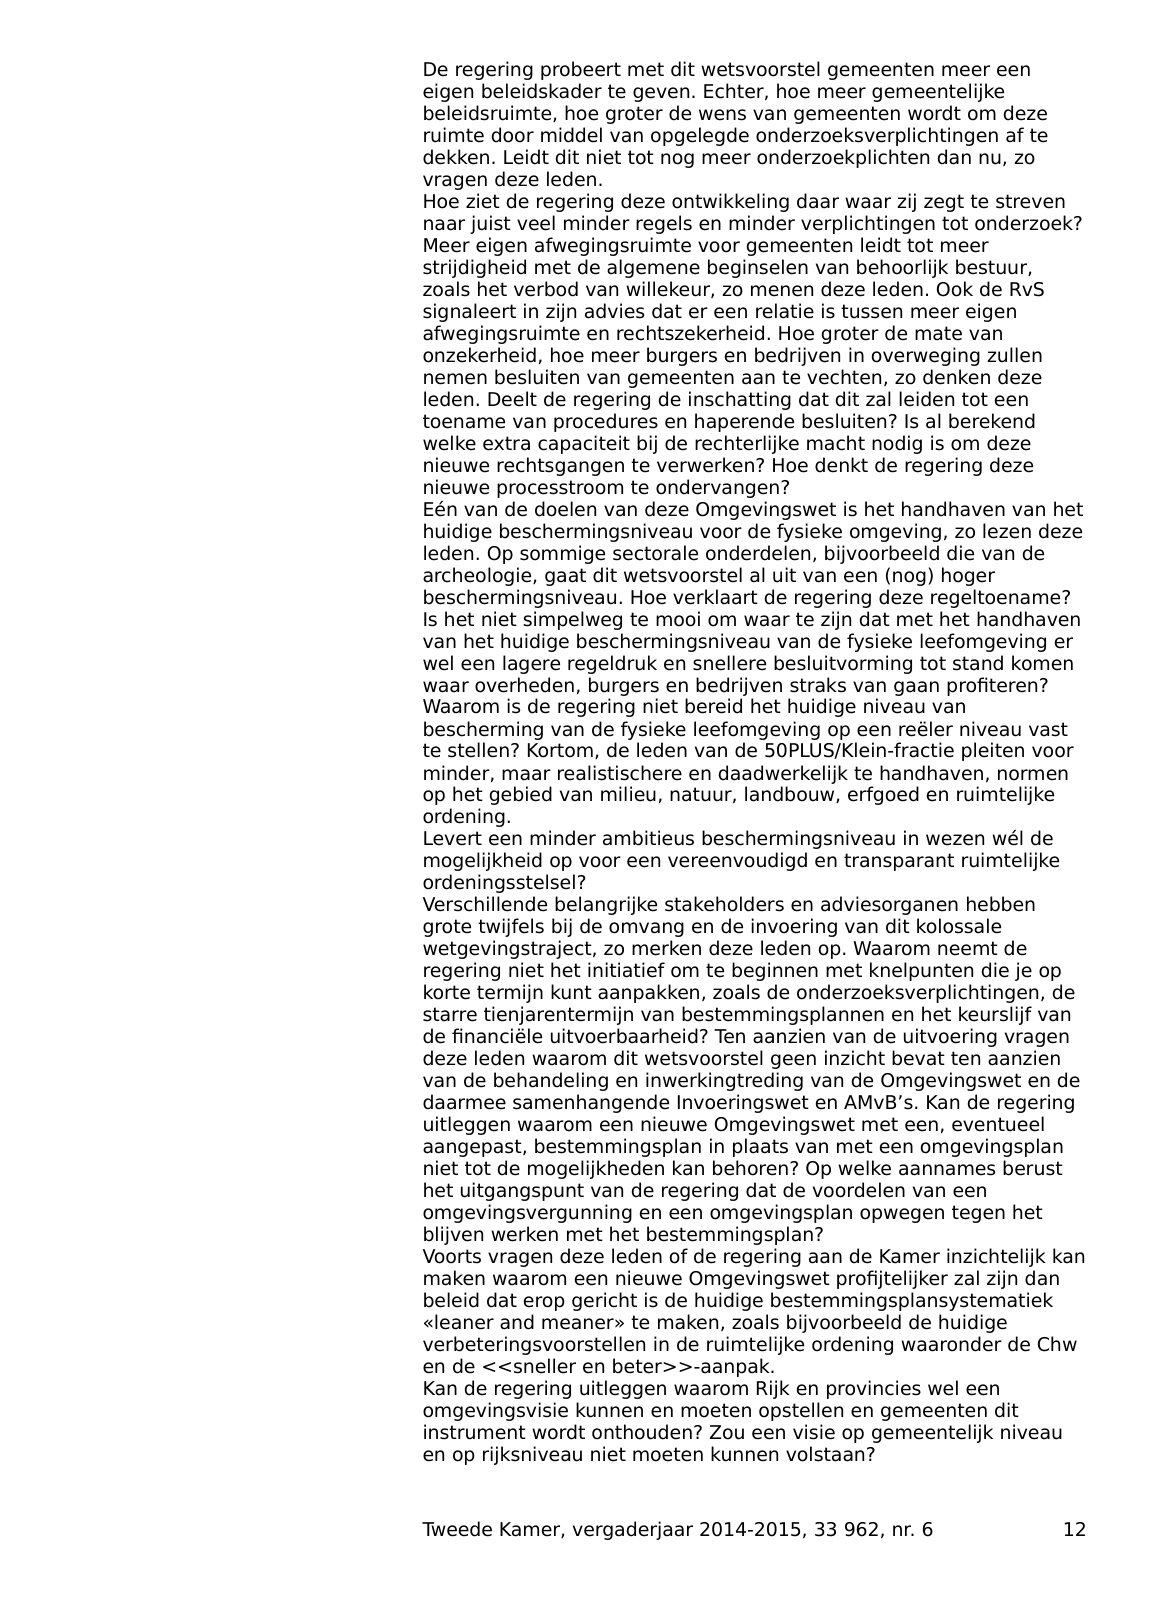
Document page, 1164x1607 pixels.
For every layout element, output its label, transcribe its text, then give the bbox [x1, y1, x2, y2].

text Voorts vragen deze leden of de regering aan de Kamer inzichtelijk kan maken waarom een nieuwe Omgevingswet profijtelijker zal zijn dan beleid dat erop gericht is de huidige bestemmingsplansystematiek «leaner and meaner» te maken, zoals bijvoorbeeld de huidige verbeteringsvoorstellen in de ruimtelijke ordening waaronder de Chw en de <<sneller en beter>>-aanpak. [422, 1246, 1087, 1378]
text Eén van de doelen van deze Omgevingswet is het handhaven van het huidige beschermingsniveau voor de fysieke omgeving, zo lezen deze leden. Op sommige sectorale onderdelen, bijvoorbeeld die van de archeologie, gaat dit wetsvoorstel al uit van een (nog) hoger beschermingsniveau. Hoe verklaart de regering deze regeltoename? Is het niet simpelweg te mooi om waar te zijn dat met het handhaven van het huidige beschermingsniveau van de fysieke leefomgeving er wel een lagere regeldruk en snellere besluitvorming tot stand komen waar overheden, burgers en bedrijven straks van gaan profiteren? Waarom is de regering niet bereid het huidige niveau van bescherming van de fysieke leefomgeving op een reëler niveau vast te stellen? Kortom, de leden van de 50PLUS/Klein-fractie pleiten voor minder, maar realistischere en daadwerkelijk te handhaven, normen op het gebied van milieu, natuur, landbouw, erfgoed en ruimtelijke ordening. [422, 499, 1087, 828]
text Levert een minder ambitieus beschermingsniveau in wezen wél de mogelijkheid op voor een vereenvoudigd en transparant ruimtelijke ordeningsstelsel? [422, 828, 1087, 894]
text Hoe ziet de regering deze ontwikkeling daar waar zij zegt te streven naar juist veel minder regels en minder verplichtingen tot onderzoek? [422, 191, 1087, 235]
text Verschillende belangrijke stakeholders en adviesorganen hebben grote twijfels bij de omvang en de invoering van dit kolossale wetgevingstraject, zo merken deze leden op. Waarom neemt de regering niet het initiatief om te beginnen met knelpunten die je op korte termijn kunt aanpakken, zoals de onderzoeksverplichtingen, de starre tienjarentermijn van bestemmingsplannen en het keurslijf van de financiële uitvoerbaarheid? Ten aanzien van de uitvoering vragen deze leden waarom dit wetsvoorstel geen inzicht bevat ten aanzien van de behandeling en inwerkingtreding van de Omgevingswet en de daarmee samenhangende Invoeringswet en AMvB’s. Kan de regering uitleggen waarom een nieuwe Omgevingswet met een, eventueel aangepast, bestemmingsplan in plaats van met een omgevingsplan niet tot de mogelijkheden kan behoren? Op welke aannames berust het uitgangspunt van de regering dat de voordelen van een omgevingsvergunning en een omgevingsplan opwegen tegen het blijven werken met het bestemmingsplan? [422, 894, 1087, 1246]
text De regering probeert met dit wetsvoorstel gemeenten meer een eigen beleidskader te geven. Echter, hoe meer gemeentelijke beleidsruimte, hoe groter de wens van gemeenten wordt om deze ruimte door middel van opgelegde onderzoeksverplichtingen af te dekken. Leidt dit niet tot nog meer onderzoekplichten dan nu, zo vragen deze leden. [422, 59, 1087, 191]
text Kan de regering uitleggen waarom Rijk en provincies wel een omgevingsvisie kunnen en moeten opstellen en gemeenten dit instrument wordt onthouden? Zou een visie op gemeentelijk niveau en op rijksniveau niet moeten kunnen volstaan? [422, 1378, 1087, 1466]
text Meer eigen afwegingsruimte voor gemeenten leidt tot meer strijdigheid met de algemene beginselen van behoorlijk bestuur, zoals het verbod van willekeur, zo menen deze leden. Ook de RvS signaleert in zijn advies dat er een relatie is tussen meer eigen afwegingsruimte en rechtszekerheid. Hoe groter de mate van onzekerheid, hoe meer burgers en bedrijven in overweging zullen nemen besluiten van gemeenten aan te vechten, zo denken deze leden. Deelt de regering de inschatting dat dit zal leiden tot een toename van procedures en haperende besluiten? Is al berekend welke extra capaciteit bij de rechterlijke macht nodig is om deze nieuwe rechtsgangen te verwerken? Hoe denkt de regering deze nieuwe processtroom te ondervangen? [422, 235, 1087, 499]
